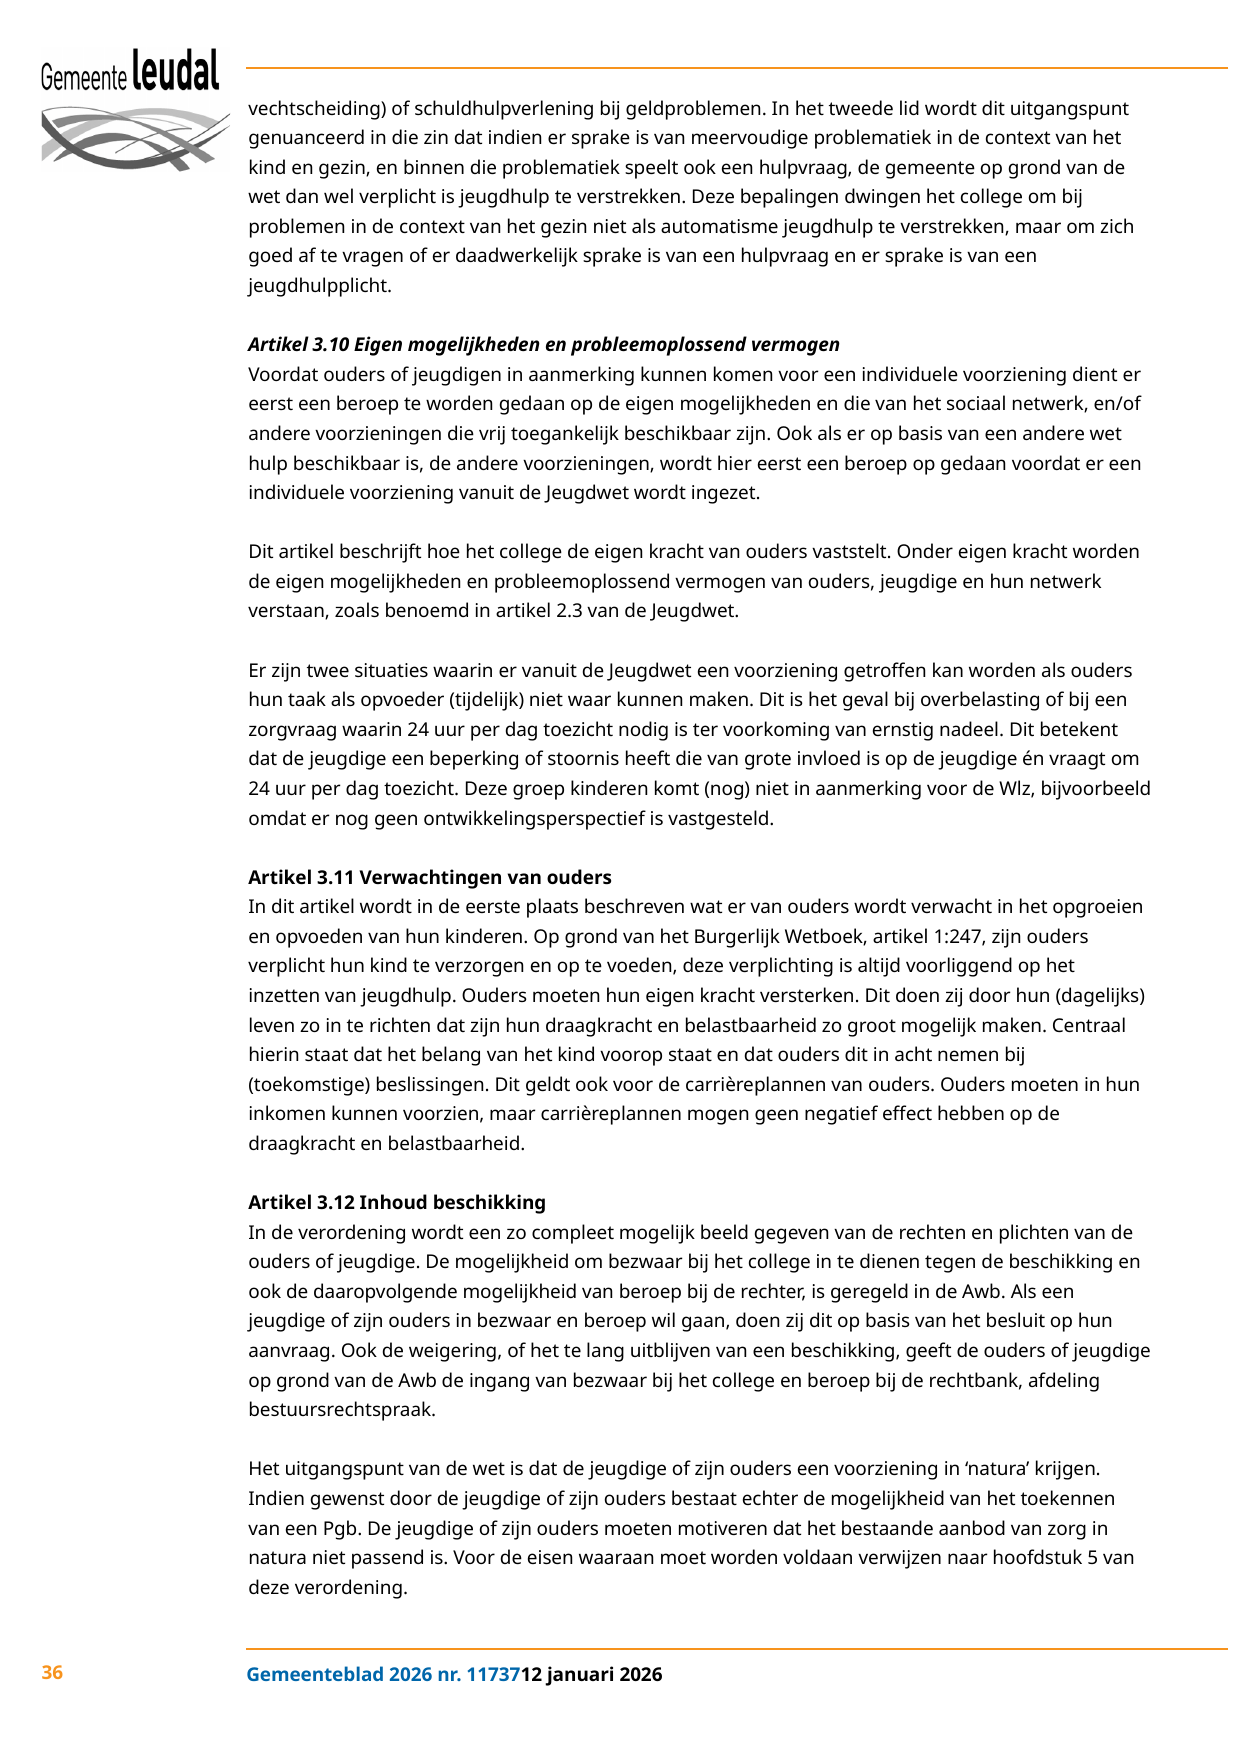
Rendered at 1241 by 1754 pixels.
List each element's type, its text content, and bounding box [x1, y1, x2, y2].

text vechtscheiding) of schuldhulpverlening bij geldproblemen. In het tweede lid wordt dit uitgangspunt genuanceerd in die zin dat indien er sprake is van meervoudige problematiek in de context van het kind en gezin, en binnen die problematiek speelt ook een hulpvraag, de gemeente op grond van de wet dan wel verplicht is jeugdhulp te verstrekken. Deze bepalingen dwingen het college om bij problemen in de context van het gezin niet als automatisme jeugdhulp te verstrekken, maar om zich goed af te vragen of er daadwerkelijk sprake is van een hulpvraag en er sprake is van een jeugdhulpplicht. [248, 95, 1152, 298]
text In dit artikel wordt in de eerste plaats beschreven wat er van ouders wordt verwacht in het opgroeien en opvoeden van hun kinderen. Op grond van het Burgerlijk Wetboek, artikel 1:247, zijn ouders verplicht hun kind te verzorgen en op te voeden, deze verplichting is altijd voorliggend op het inzetten van jeugdhulp. Ouders moeten hun eigen kracht versterken. Dit doen zij door hun (dagelijks) leven zo in te richten dat zijn hun draagkracht en belastbaarheid zo groot mogelijk maken. Centraal hierin staat dat het belang van het kind voorop staat en dat ouders dit in acht nemen bij (toekomstige) beslissingen. Dit geldt ook voor de carrièreplannen van ouders. Ouders moeten in hun inkomen kunnen voorzien, maar carrièreplannen mogen geen negatief effect hebben op de draagkracht en belastbaarheid. [248, 893, 1152, 1156]
text Artikel 3.12 Inhoud beschikking [248, 1189, 1152, 1215]
text Er zijn twee situaties waarin er vanuit de Jeugdwet een voorziening getroffen kan worden als ouders hun taak als opvoeder (tijdelijk) niet waar kunnen maken. Dit is het geval bij overbelasting of bij een zorgvraag waarin 24 uur per dag toezicht nodig is ter voorkoming van ernstig nadeel. Dit betekent dat de jeugdige een beperking of stoornis heeft die van grote invloed is op de jeugdige én vraagt om 24 uur per dag toezicht. Deze groep kinderen komt (nog) niet in aanmerking voor de Wlz, bijvoorbeeld omdat er nog geen ontwikkelingsperspectief is vastgesteld. [248, 657, 1152, 831]
text Dit artikel beschrijft hoe het college de eigen kracht van ouders vaststelt. Onder eigen kracht worden de eigen mogelijkheden en probleemoplossend vermogen van ouders, jeugdige en hun netwerk verstaan, zoals benoemd in artikel 2.3 van de Jeugdwet. [248, 538, 1152, 623]
text Voordat ouders of jeugdigen in aanmerking kunnen komen voor een individuele voorziening dient er eerst een beroep te worden gedaan op de eigen mogelijkheden en die van het sociaal netwerk, en/of andere voorzieningen die vrij toegankelijk beschikbaar zijn. Ook als er op basis van een andere wet hulp beschikbaar is, de andere voorzieningen, wordt hier eerst een beroep op gedaan voordat er een individuele voorziening vanuit de Jeugdwet wordt ingezet. [248, 361, 1152, 505]
text Het uitgangspunt van de wet is dat de jeugdige of zijn ouders een voorziening in ‘natura’ krijgen. Indien gewenst door de jeugdige of zijn ouders bestaat echter de mogelijkheid van het toekennen van een Pgb. De jeugdige of zijn ouders moeten motiveren dat het bestaande aanbod van zorg in natura niet passend is. Voor de eisen waaraan moet worden voldaan verwijzen naar hoofdstuk 5 van deze verordening. [248, 1456, 1152, 1600]
picture [41, 47, 231, 172]
text Artikel 3.10 Eigen mogelijkheden en probleemoplossend vermogen [248, 331, 1152, 357]
text In de verordening wordt een zo compleet mogelijk beeld gegeven van de rechten en plichten van de ouders of jeugdige. De mogelijkheid om bezwaar bij het college in te dienen tegen de beschikking en ook de daaropvolgende mogelijkheid van beroep bij de rechter, is geregeld in de Awb. Als een jeugdige of zijn ouders in bezwaar en beroep wil gaan, doen zij dit op basis van het besluit op hun aanvraag. Ook de weigering, of het te lang uitblijven van een beschikking, geeft de ouders of jeugdige op grond van de Awb de ingang van bezwaar bij het college en beroep bij de rechtbank, afdeling bestuursrechtspraak. [248, 1219, 1152, 1422]
text Artikel 3.11 Verwachtingen van ouders [248, 864, 1152, 890]
